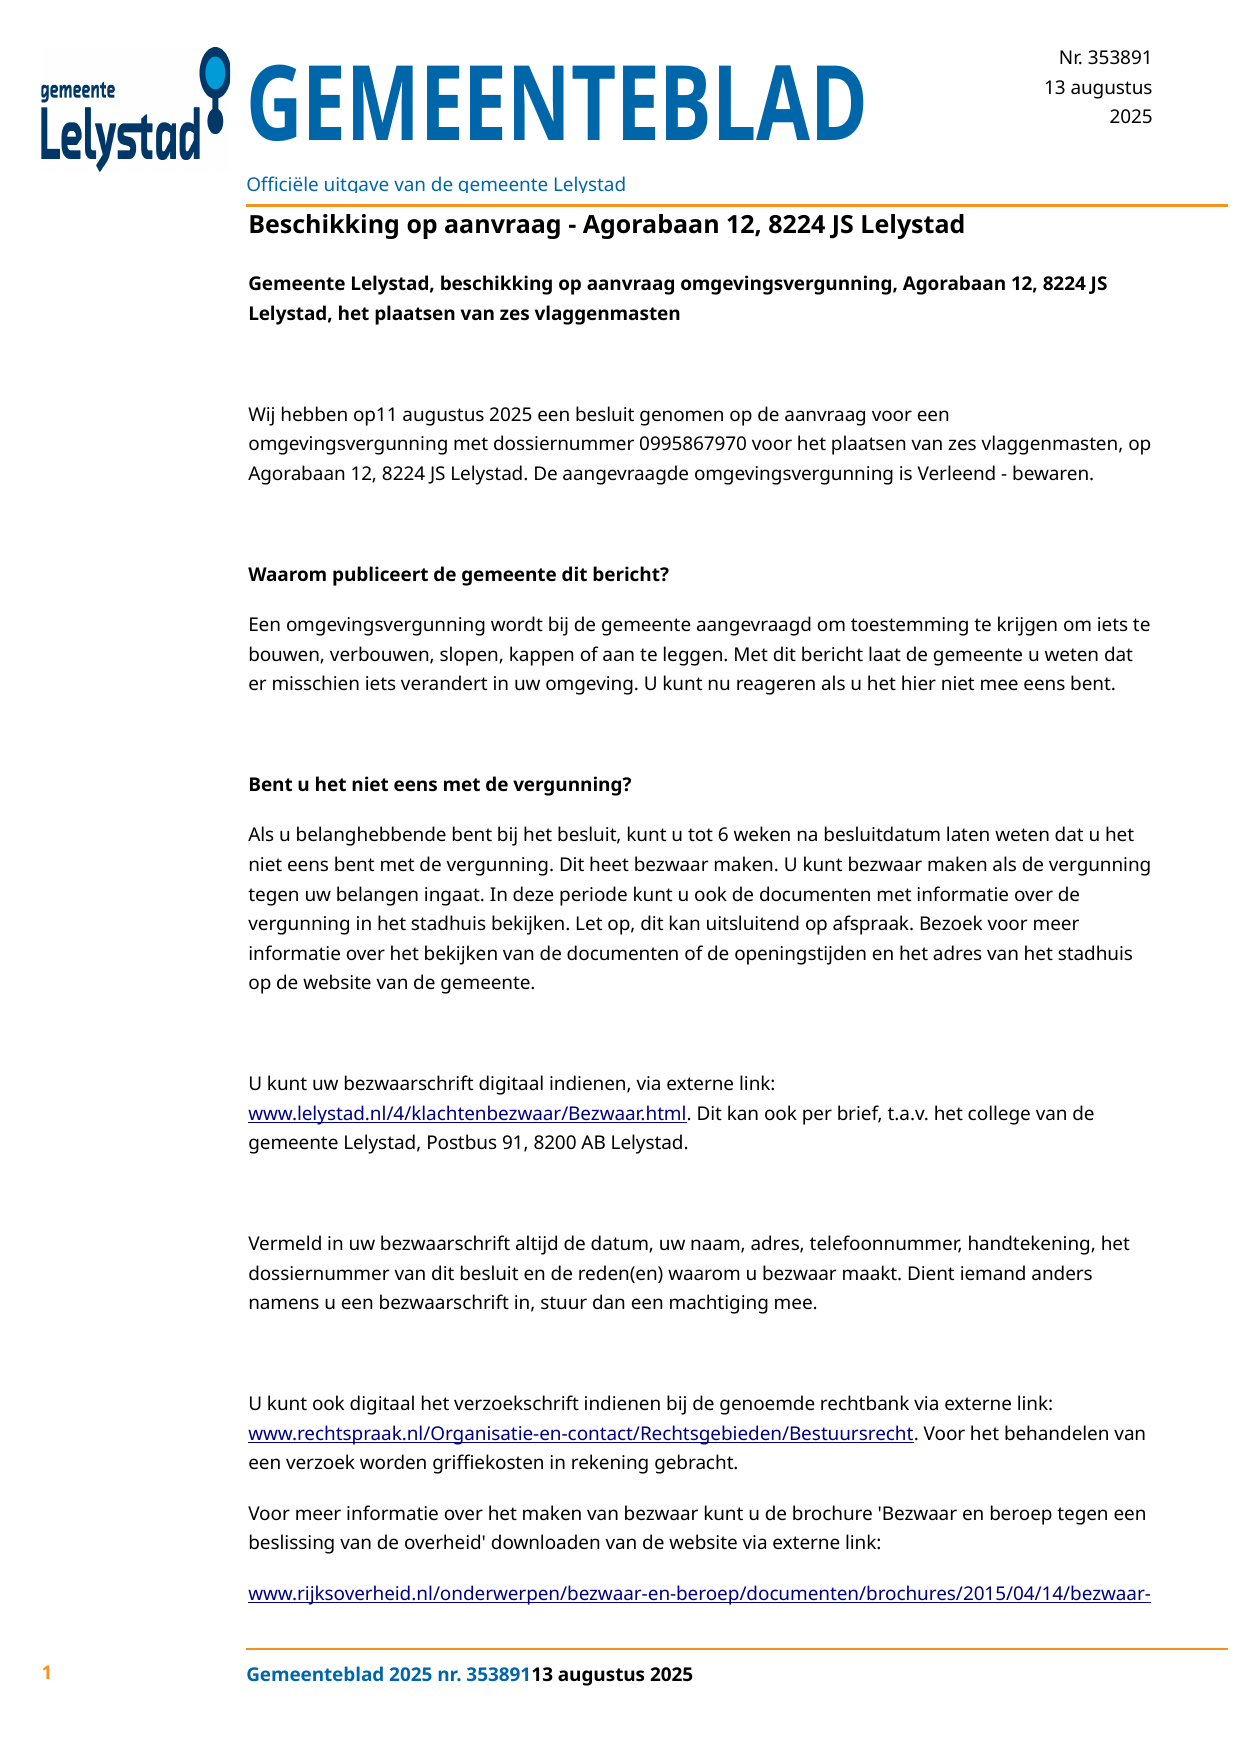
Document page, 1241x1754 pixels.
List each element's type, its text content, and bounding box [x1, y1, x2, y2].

text Wij hebben op11 augustus 2025 een besluit genomen op de aanvraag voor een omgevingsvergunning met dossiernummer 0995867970 voor het plaatsen van zes vlaggenmasten, op Agorabaan 12, 8224 JS Lelystad. De aangevraagde omgevingsvergunning is Verleend - bewaren. [248, 401, 1152, 486]
text U kunt ook digitaal het verzoekschrift indienen bij de genoemde rechtbank via externe link: www.rechtspraak.nl/Organisatie-en-contact/Rechtsgebieden/Bestuursrecht. Voor het behandelen van een verzoek worden griffiekosten in rekening gebracht. [248, 1390, 1152, 1475]
text www.rijksoverheid.nl/onderwerpen/bezwaar-en-beroep/documenten/brochures/2015/04/14/bezwaar- [248, 1580, 1152, 1606]
text Beschikking op aanvraag - Agorabaan 12, 8224 JS Lelystad [248, 207, 1152, 241]
text Vermeld in uw bezwaarschrift altijd de datum, uw naam, adres, telefoonnummer, handtekening, het dossiernummer van dit besluit en de reden(en) waarom u bezwaar maakt. Dient iemand anders namens u een bezwaarschrift in, stuur dan een machtiging mee. [248, 1230, 1152, 1315]
text Een omgevingsvergunning wordt bij de gemeente aangevraagd om toestemming te krijgen om iets te bouwen, verbouwen, slopen, kappen of aan te leggen. Met dit bericht laat de gemeente u weten dat er misschien iets verandert in uw omgeving. U kunt nu reageren als u het hier niet mee eens bent. [248, 611, 1152, 696]
text Als u belanghebbende bent bij het besluit, kunt u tot 6 weken na besluitdatum laten weten dat u het niet eens bent met de vergunning. Dit heet bezwaar maken. U kunt bezwaar maken als de vergunning tegen uw belangen ingaat. In deze periode kunt u ook de documenten met informatie over de vergunning in het stadhuis bekijken. Let op, dit kan uitsluitend op afspraak. Bezoek voor meer informatie over het bekijken van de documenten of de openingstijden en het adres van het stadhuis op de website van de gemeente. [248, 822, 1152, 995]
text Gemeente Lelystad, beschikking op aanvraag omgevingsvergunning, Agorabaan 12, 8224 JS Lelystad, het plaatsen van zes vlaggenmasten [248, 270, 1152, 326]
text U kunt uw bezwaarschrift digitaal indienen, via externe link: www.lelystad.nl/4/klachtenbezwaar/Bezwaar.html. Dit kan ook per brief, t.a.v. het college van de gemeente Lelystad, Postbus 91, 8200 AB Lelystad. [248, 1070, 1152, 1155]
text Voor meer informatie over het maken van bezwaar kunt u de brochure 'Bezwaar en beroep tegen een beslissing van de overheid' downloaden van de website via externe link: [248, 1500, 1152, 1555]
text Bent u het niet eens met de vergunning? [248, 771, 1152, 797]
text Waarom publiceert de gemeente dit bericht? [248, 561, 1152, 586]
picture [41, 47, 231, 172]
